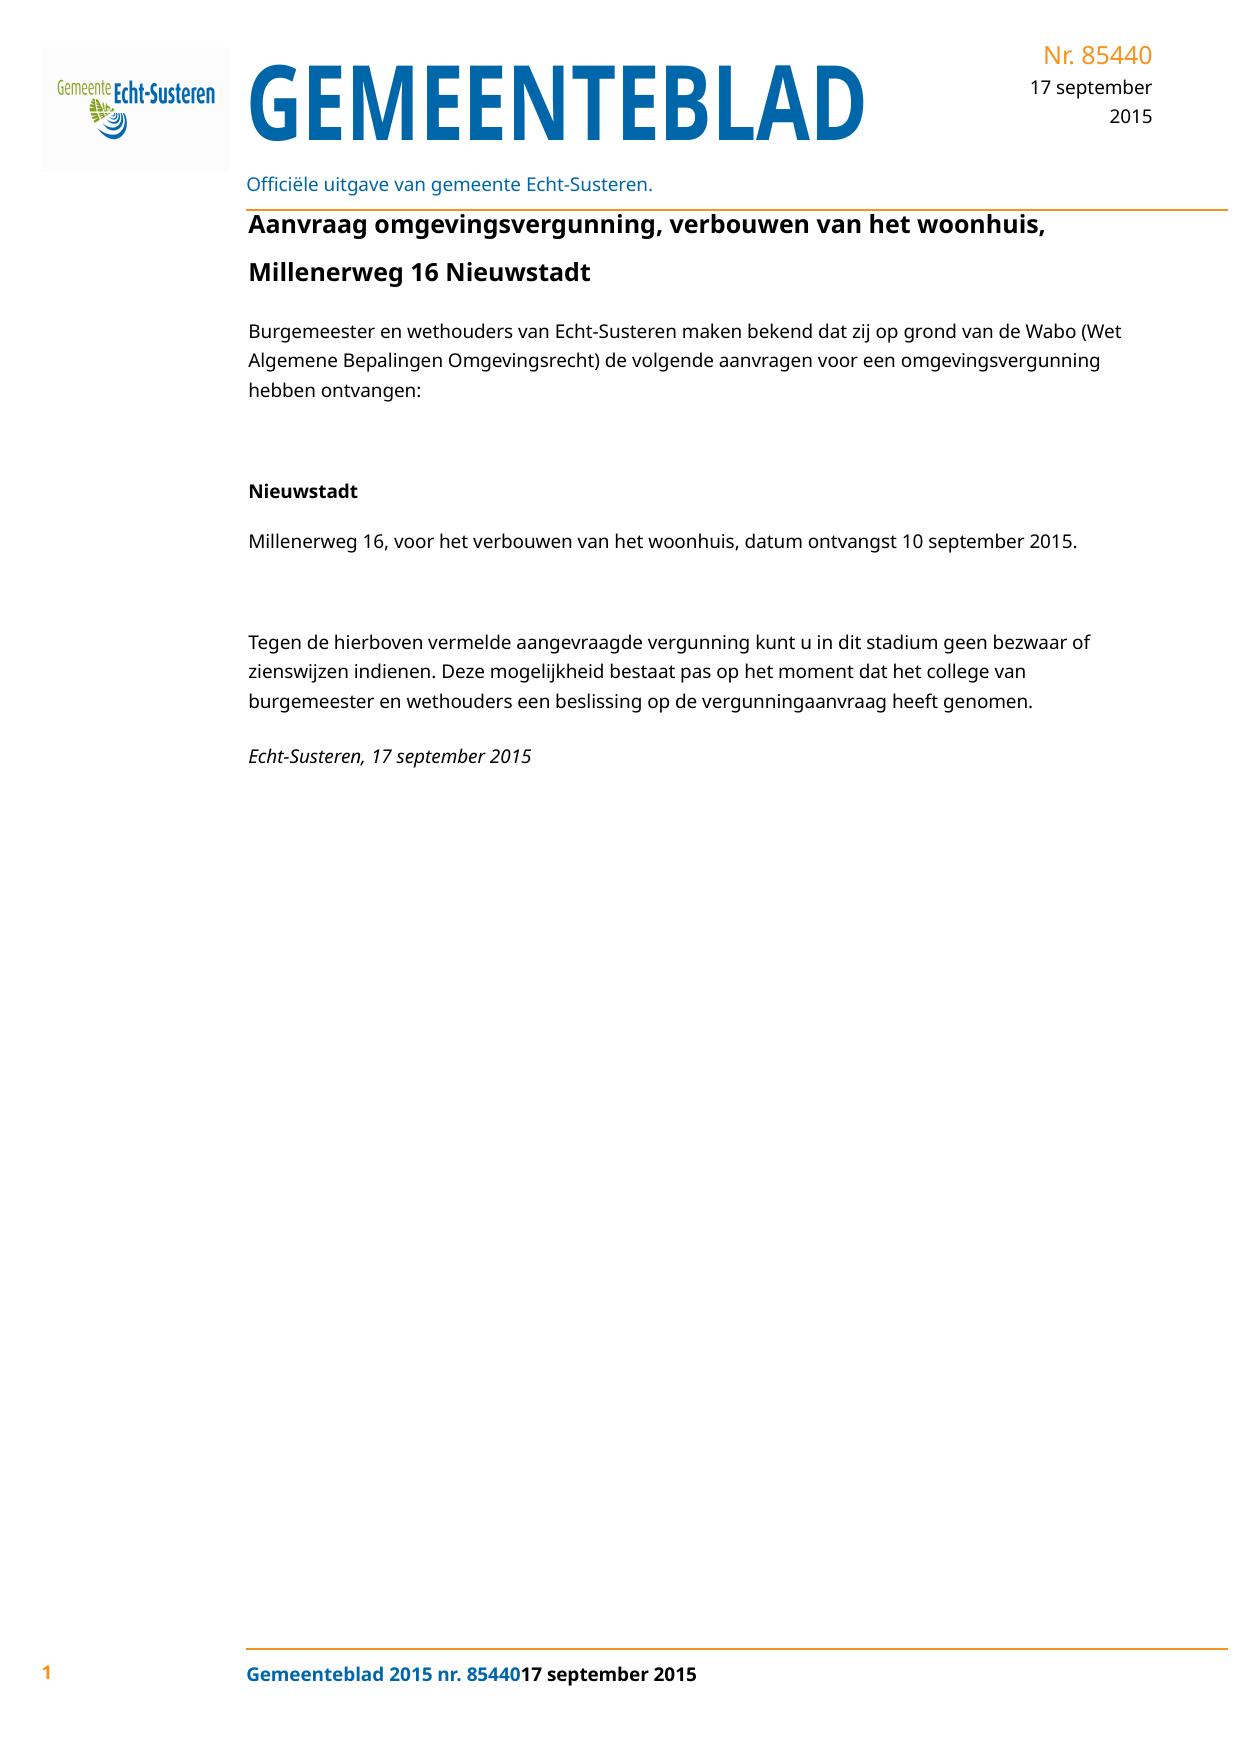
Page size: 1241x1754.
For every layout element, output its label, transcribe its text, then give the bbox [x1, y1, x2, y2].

text Echt-Susteren, 17 september 2015 [248, 744, 1152, 769]
text Aanvraag omgevingsvergunning, verbouwen van het woonhuis, Millenerweg 16 Nieuwstadt [248, 211, 1152, 288]
text Nieuwstadt [248, 478, 1152, 504]
picture [41, 47, 231, 172]
text Burgemeester en wethouders van Echt-Susteren maken bekend dat zij op grond van de Wabo (Wet Algemene Bepalingen Omgevingsrecht) de volgende aanvragen voor een omgevingsvergunning hebben ontvangen: [248, 318, 1152, 403]
text Tegen de hierboven vermelde aangevraagde vergunning kunt u in dit stadium geen bezwaar of zienswijzen indienen. Deze mogelijkheid bestaat pas op het moment dat het college van burgemeester en wethouders een beslissing op de vergunningaanvraag heeft genomen. [248, 629, 1152, 714]
text Millenerweg 16, voor het verbouwen van het woonhuis, datum ontvangst 10 september 2015. [248, 528, 1152, 554]
